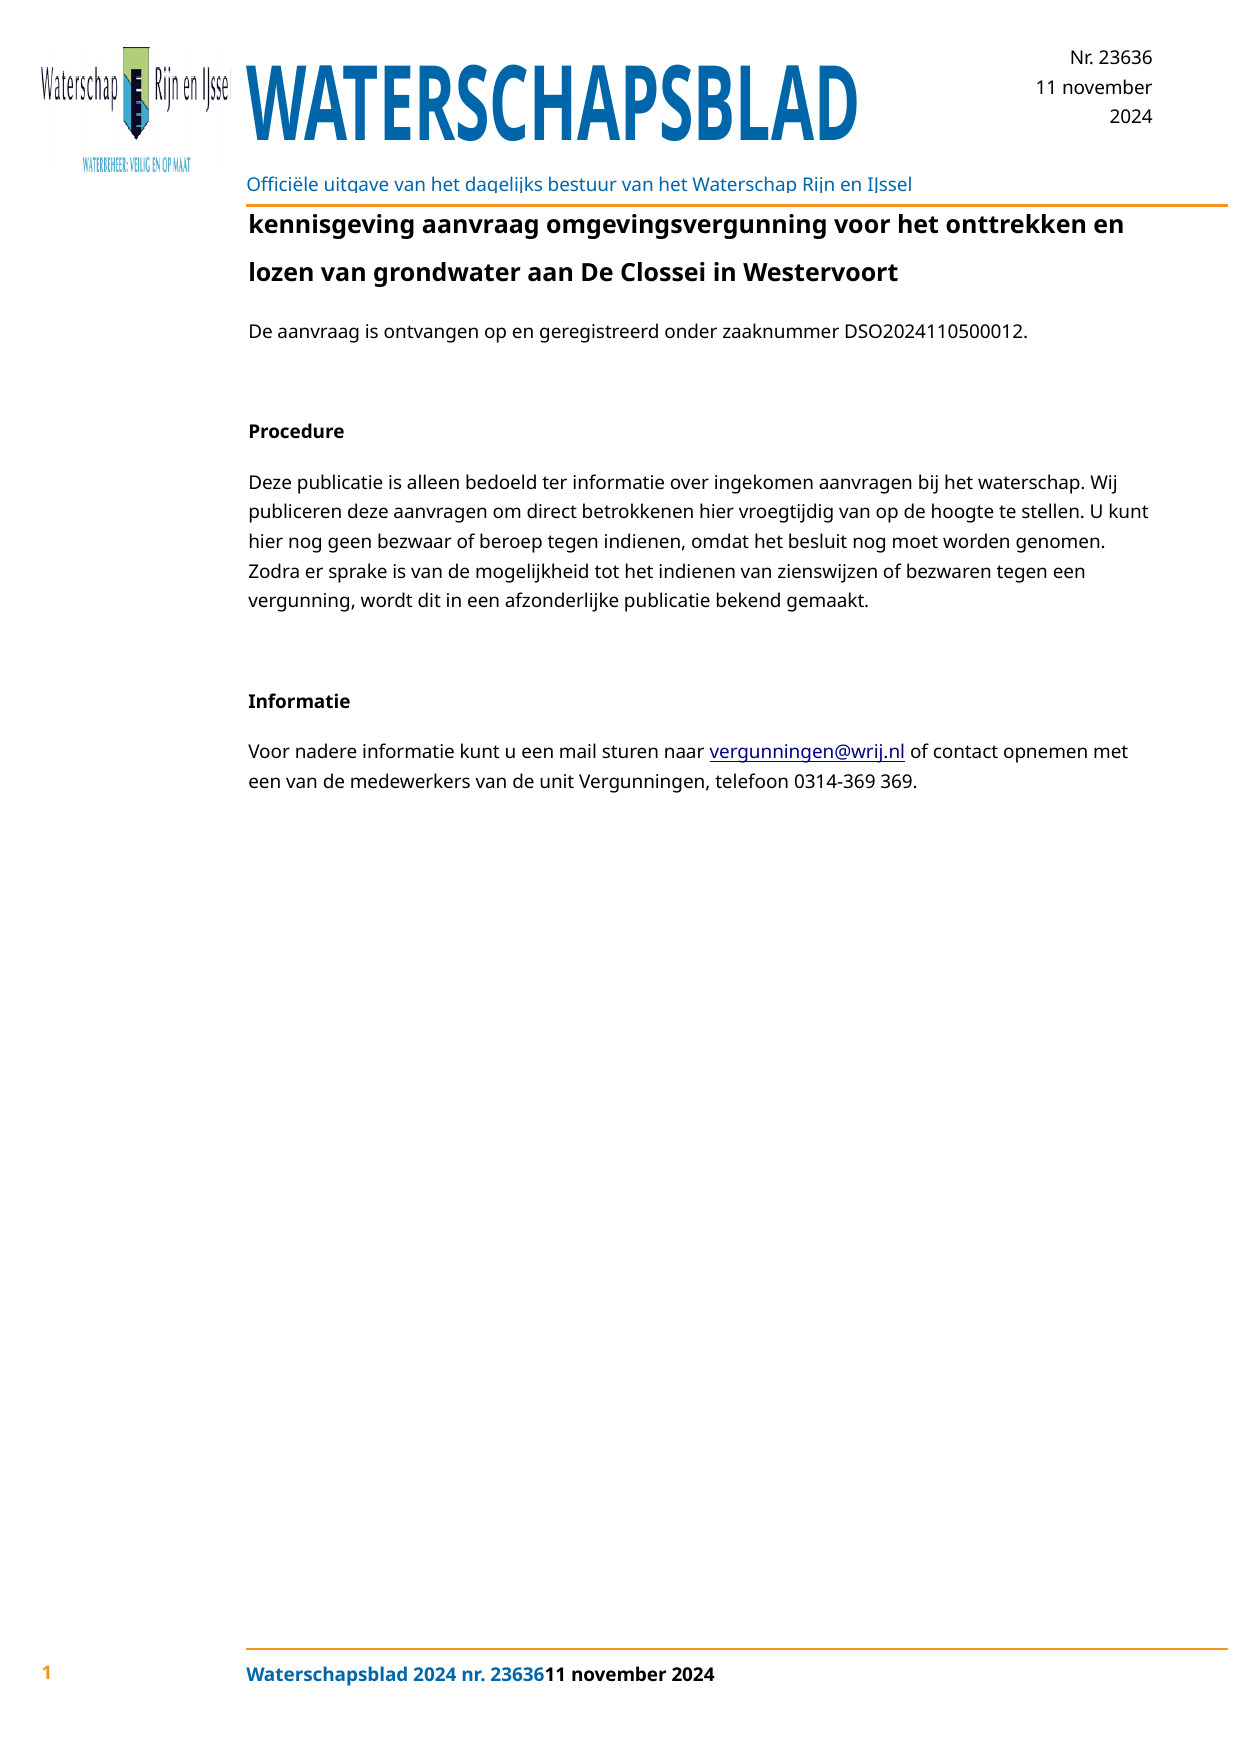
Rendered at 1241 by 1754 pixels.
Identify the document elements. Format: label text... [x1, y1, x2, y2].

picture [41, 47, 231, 172]
text Procedure [248, 419, 1152, 444]
text Deze publicatie is alleen bedoeld ter informatie over ingekomen aanvragen bij het waterschap. Wij publiceren deze aanvragen om direct betrokkenen hier vroegtijdig van op de hoogte te stellen. U kunt hier nog geen bezwaar of beroep tegen indienen, omdat het besluit nog moet worden genomen. Zodra er sprake is van de mogelijkheid tot het indienen van zienswijzen of bezwaren tegen een vergunning, wordt dit in een afzonderlijke publicatie bekend gemaakt. [248, 469, 1152, 613]
text De aanvraag is ontvangen op en geregistreerd onder zaaknummer DSO2024110500012. [248, 318, 1152, 344]
text Informatie [248, 688, 1152, 714]
text Voor nadere informatie kunt u een mail sturen naar vergunningen@wrij.nl of contact opnemen met een van de medewerkers van de unit Vergunningen, telefoon 0314-369 369. [248, 739, 1152, 794]
text kennisgeving aanvraag omgevingsvergunning voor het onttrekken en lozen van grondwater aan De Clossei in Westervoort [248, 207, 1152, 288]
